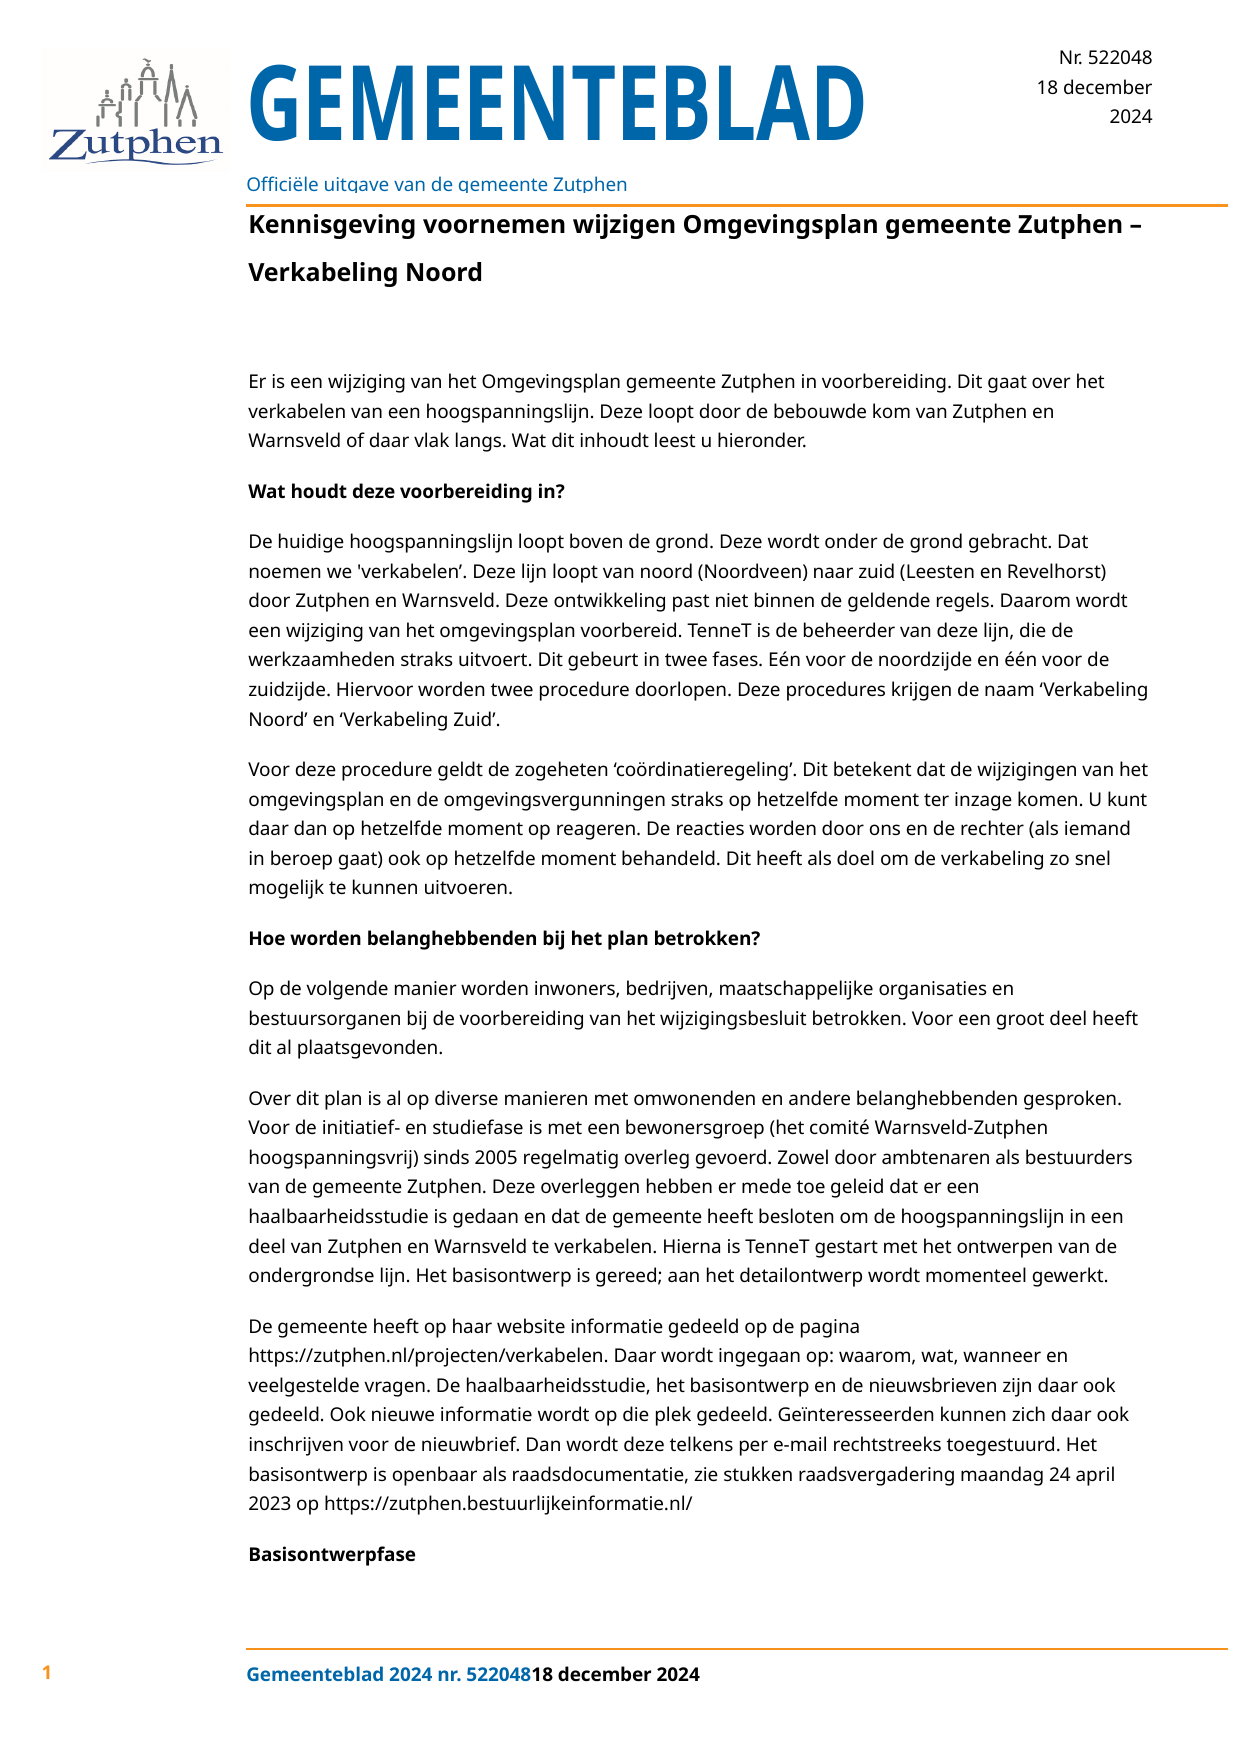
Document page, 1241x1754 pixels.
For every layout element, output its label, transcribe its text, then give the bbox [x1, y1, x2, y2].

text Basisontwerpfase [248, 1541, 1152, 1567]
text Op de volgende manier worden inwoners, bedrijven, maatschappelijke organisaties en bestuursorganen bij de voorbereiding van het wijzigingsbesluit betrokken. Voor een groot deel heeft dit al plaatsgevonden. [248, 975, 1152, 1060]
text Voor deze procedure geldt de zogeheten ‘coördinatieregeling’. Dit betekent dat de wijzigingen van het omgevingsplan en de omgevingsvergunningen straks op hetzelfde moment ter inzage komen. U kunt daar dan op hetzelfde moment op reageren. De reacties worden door ons en de rechter (als iemand in beroep gaat) ook op hetzelfde moment behandeld. Dit heeft als doel om de verkabeling zo snel mogelijk te kunnen uitvoeren. [248, 756, 1152, 900]
text De huidige hoogspanningslijn loopt boven de grond. Deze wordt onder de grond gebracht. Dat noemen we 'verkabelen’. Deze lijn loopt van noord (Noordveen) naar zuid (Leesten en Revelhorst) door Zutphen en Warnsveld. Deze ontwikkeling past niet binnen de geldende regels. Daarom wordt een wijziging van het omgevingsplan voorbereid. TenneT is de beheerder van deze lijn, die de werkzaamheden straks uitvoert. Dit gebeurt in twee fases. Eén voor de noordzijde en één voor de zuidzijde. Hiervoor worden twee procedure doorlopen. Deze procedures krijgen de naam ‘Verkabeling Noord’ en ‘Verkabeling Zuid’. [248, 528, 1152, 732]
text Over dit plan is al op diverse manieren met omwonenden en andere belanghebbenden gesproken. Voor de initiatief- en studiefase is met een bewonersgroep (het comité Warnsveld-Zutphen hoogspanningsvrij) sinds 2005 regelmatig overleg gevoerd. Zowel door ambtenaren als bestuurders van de gemeente Zutphen. Deze overleggen hebben er mede toe geleid dat er een haalbaarheidsstudie is gedaan en dat de gemeente heeft besloten om de hoogspanningslijn in een deel van Zutphen en Warnsveld te verkabelen. Hierna is TenneT gestart met het ontwerpen van de ondergrondse lijn. Het basisontwerp is gereed; aan het detailontwerp wordt momenteel gewerkt. [248, 1085, 1152, 1288]
text Wat houdt deze voorbereiding in? [248, 478, 1152, 504]
text Er is een wijziging van het Omgevingsplan gemeente Zutphen in voorbereiding. Dit gaat over het verkabelen van een hoogspanningslijn. Deze loopt door de bebouwde kom van Zutphen en Warnsveld of daar vlak langs. Wat dit inhoudt leest u hieronder. [248, 368, 1152, 453]
text Hoe worden belanghebbenden bij het plan betrokken? [248, 925, 1152, 951]
text Kennisgeving voornemen wijzigen Omgevingsplan gemeente Zutphen – Verkabeling Noord [248, 207, 1152, 288]
picture [41, 47, 231, 172]
text De gemeente heeft op haar website informatie gedeeld op de pagina https://zutphen.nl/projecten/verkabelen. Daar wordt ingegaan op: waarom, wat, wanneer en veelgestelde vragen. De haalbaarheidsstudie, het basisontwerp en de nieuwsbrieven zijn daar ook gedeeld. Ook nieuwe informatie wordt op die plek gedeeld. Geïnteresseerden kunnen zich daar ook inschrijven voor de nieuwbrief. Dan wordt deze telkens per e-mail rechtstreeks toegestuurd. Het basisontwerp is openbaar als raadsdocumentatie, zie stukken raadsvergadering maandag 24 april 2023 op https://zutphen.bestuurlijkeinformatie.nl/ [248, 1313, 1152, 1516]
